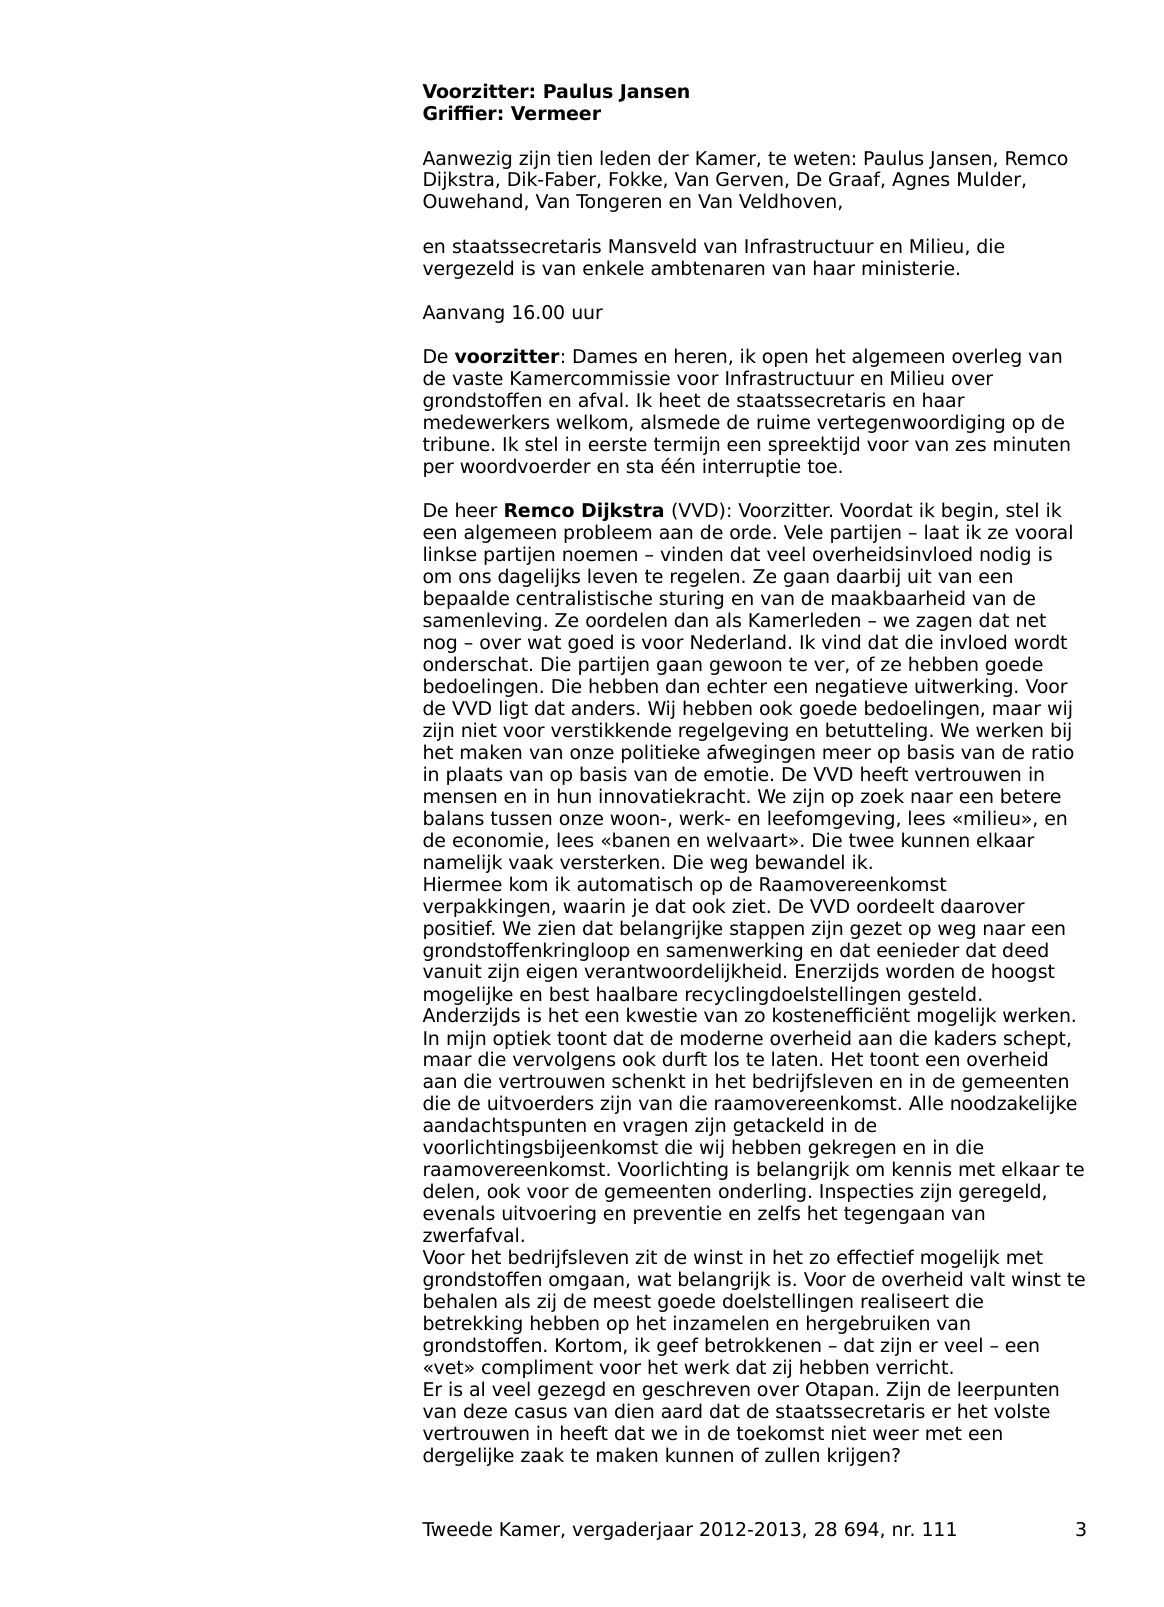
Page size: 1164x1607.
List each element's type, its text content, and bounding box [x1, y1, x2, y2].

text en staatssecretaris Mansveld van Infrastructuur en Milieu, die vergezeld is van enkele ambtenaren van haar ministerie. [422, 236, 1087, 279]
text Voor het bedrijfsleven zit de winst in het zo effectief mogelijk met grondstoffen omgaan, wat belangrijk is. Voor de overheid valt winst te behalen als zij de meest goede doelstellingen realiseert die betrekking hebben op het inzamelen en hergebruiken van grondstoffen. Kortom, ik geef betrokkenen – dat zijn er veel – een «vet» compliment voor het werk dat zij hebben verricht. [422, 1247, 1087, 1379]
text Voorzitter: Paulus Jansen [422, 81, 1087, 103]
text Aanvang 16.00 uur [422, 302, 1087, 324]
text De heer Remco Dijkstra (VVD): Voorzitter. Voordat ik begin, stel ik een algemeen probleem aan de orde. Vele partijen – laat ik ze vooral linkse partijen noemen – vinden dat veel overheidsinvloed nodig is om ons dagelijks leven te regelen. Ze gaan daarbij uit van een bepaalde centralistische sturing en van de maakbaarheid van de samenleving. Ze oordelen dan als Kamerleden – we zagen dat net nog – over wat goed is voor Nederland. Ik vind dat die invloed wordt onderschat. Die partijen gaan gewoon te ver, of ze hebben goede bedoelingen. Die hebben dan echter een negatieve uitwerking. Voor de VVD ligt dat anders. Wij hebben ook goede bedoelingen, maar wij zijn niet voor verstikkende regelgeving en betutteling. We werken bij het maken van onze politieke afwegingen meer op basis van de ratio in plaats van op basis van de emotie. De VVD heeft vertrouwen in mensen en in hun innovatiekracht. We zijn op zoek naar een betere balans tussen onze woon-, werk- en leefomgeving, lees «milieu», en de economie, lees «banen en welvaart». Die twee kunnen elkaar namelijk vaak versterken. Die weg bewandel ik. [422, 500, 1087, 873]
text Griffier: Vermeer [422, 103, 1087, 125]
text Hiermee kom ik automatisch op de Raamovereenkomst verpakkingen, waarin je dat ook ziet. De VVD oordeelt daarover positief. We zien dat belangrijke stappen zijn gezet op weg naar een grondstoffenkringloop en samenwerking en dat eenieder dat deed vanuit zijn eigen verantwoordelijkheid. Enerzijds worden de hoogst mogelijke en best haalbare recyclingdoelstellingen gesteld. Anderzijds is het een kwestie van zo kostenefficiënt mogelijk werken. In mijn optiek toont dat de moderne overheid aan die kaders schept, maar die vervolgens ook durft los te laten. Het toont een overheid aan die vertrouwen schenkt in het bedrijfsleven en in de gemeenten die de uitvoerders zijn van die raamovereenkomst. Alle noodzakelijke aandachtspunten en vragen zijn getackeld in de voorlichtingsbijeenkomst die wij hebben gekregen en in die raamovereenkomst. Voorlichting is belangrijk om kennis met elkaar te delen, ook voor de gemeenten onderling. Inspecties zijn geregeld, evenals uitvoering en preventie en zelfs het tegengaan van zwerfafval. [422, 873, 1087, 1247]
text Aanwezig zijn tien leden der Kamer, te weten: Paulus Jansen, Remco Dijkstra, Dik-Faber, Fokke, Van Gerven, De Graaf, Agnes Mulder, Ouwehand, Van Tongeren en Van Veldhoven, [422, 147, 1087, 213]
text De voorzitter: Dames en heren, ik open het algemeen overleg van de vaste Kamercommissie voor Infrastructuur en Milieu over grondstoffen en afval. Ik heet de staatssecretaris en haar medewerkers welkom, alsmede de ruime vertegenwoordiging op de tribune. Ik stel in eerste termijn een spreektijd voor van zes minuten per woordvoerder en sta één interruptie toe. [422, 346, 1087, 478]
text Er is al veel gezegd en geschreven over Otapan. Zijn de leerpunten van deze casus van dien aard dat de staatssecretaris er het volste vertrouwen in heeft dat we in de toekomst niet weer met een dergelijke zaak te maken kunnen of zullen krijgen? [422, 1379, 1087, 1467]
